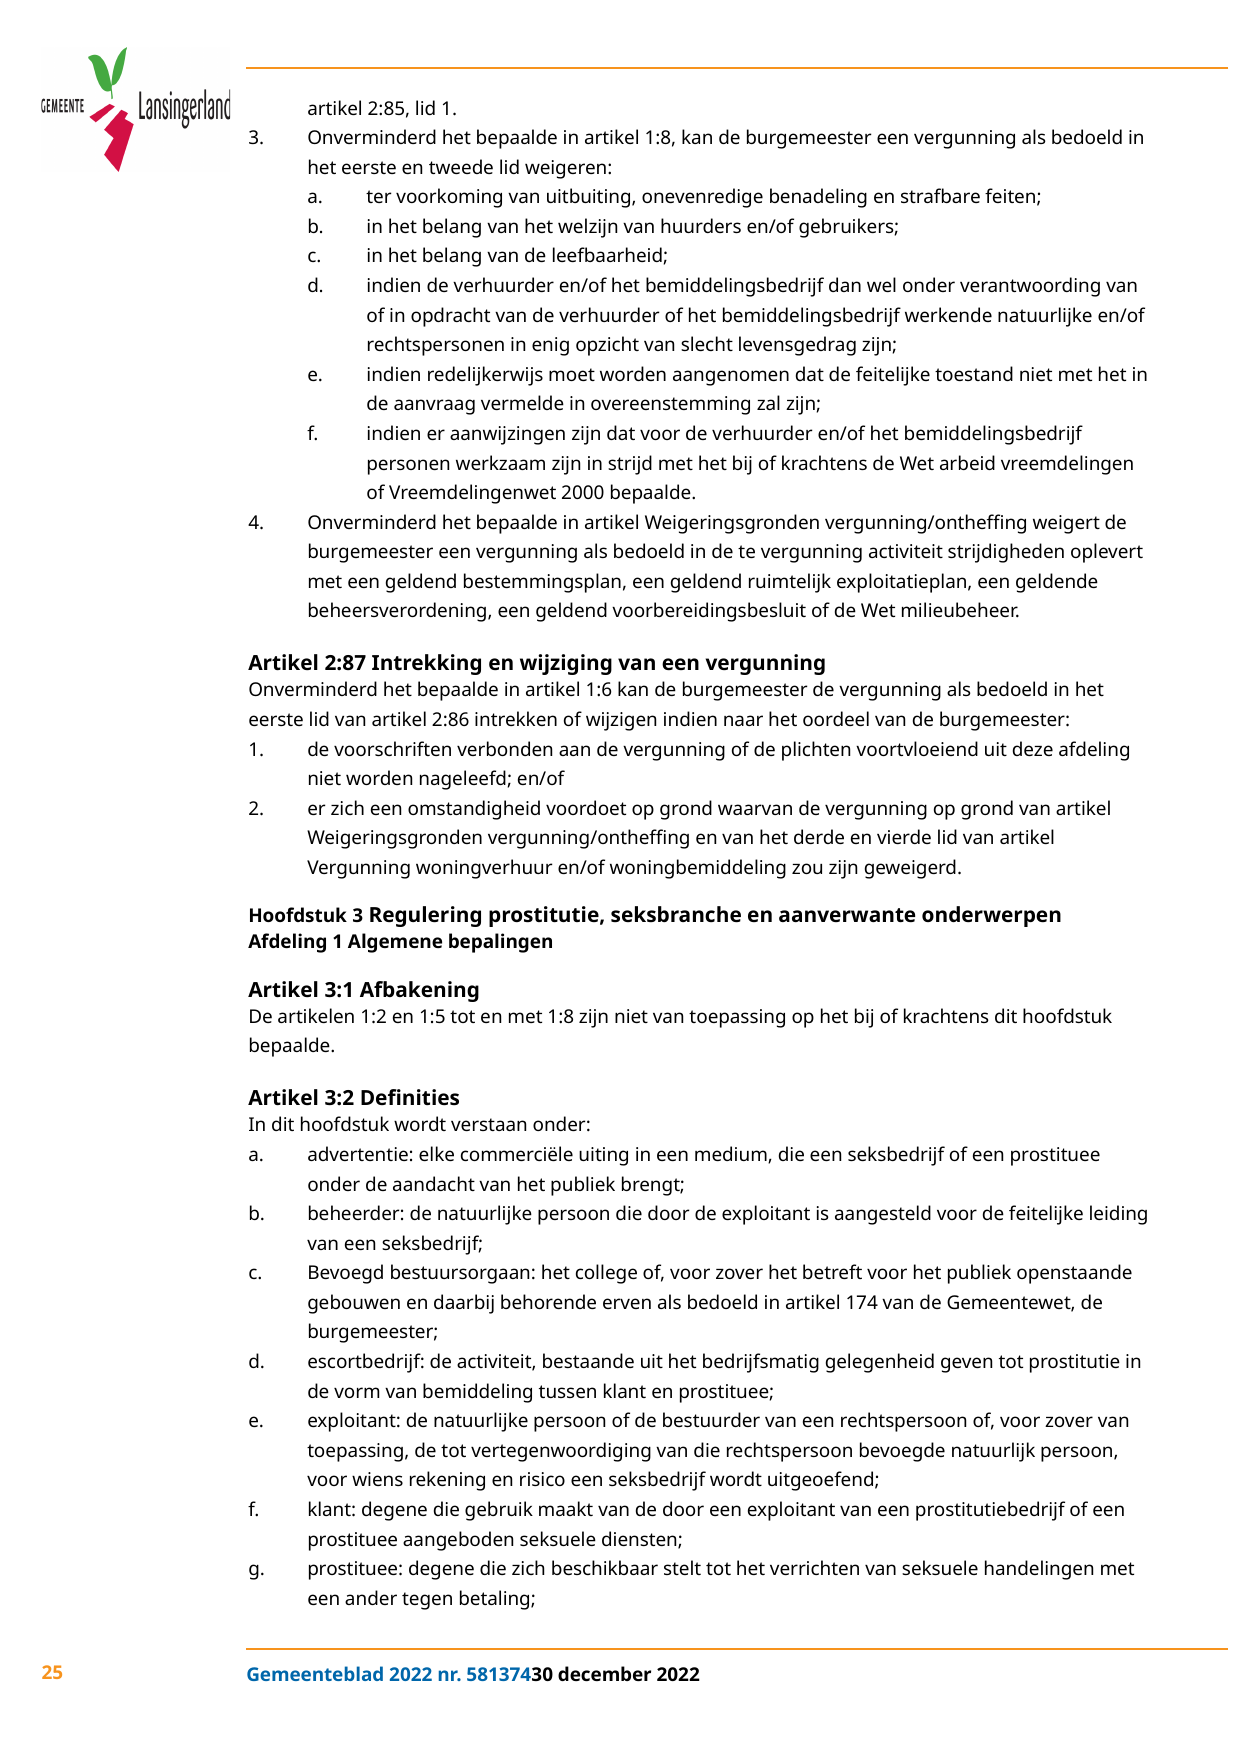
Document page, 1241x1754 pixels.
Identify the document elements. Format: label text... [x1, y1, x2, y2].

list indien er aanwijzingen zijn dat voor de verhuurder en/of het bemiddelingsbedrijf personen werkzaam zijn in strijd met het bij of krachtens de Wet arbeid vreemdelingen of Vreemdelingenwet 2000 bepaalde. [307, 420, 1152, 505]
list advertentie: elke commerciële uiting in een medium, die een seksbedrijf of een prostituee onder de aandacht van het publiek brengt; [248, 1141, 1152, 1196]
list er zich een omstandigheid voordoet op grond waarvan de vergunning op grond van artikel Weigeringsgronden vergunning/ontheffing en van het derde en vierde lid van artikel Vergunning woningverhuur en/of woningbemiddeling zou zijn geweigerd. [248, 795, 1152, 880]
list de voorschriften verbonden aan de vergunning of de plichten voortvloeiend uit deze afdeling niet worden nageleefd; en/of [248, 736, 1152, 791]
list ter voorkoming van uitbuiting, onevenredige benadeling en strafbare feiten; [307, 183, 1152, 209]
list Onverminderd het bepaalde in artikel 1:8, kan de burgemeester een vergunning als bedoeld in het eerste en tweede lid weigeren: [248, 124, 1152, 180]
list escortbedrijf: de activiteit, bestaande uit het bedrijfsmatig gelegenheid geven tot prostitutie in de vorm van bemiddeling tussen klant en prostituee; [248, 1348, 1152, 1403]
list Bevoegd bestuursorgaan: het college of, voor zover het betreft voor het publiek openstaande gebouwen en daarbij behorende erven als bedoeld in artikel 174 van de Gemeentewet, de burgemeester; [248, 1259, 1152, 1344]
list in het belang van het welzijn van huurders en/of gebruikers; [307, 213, 1152, 239]
text Onverminderd het bepaalde in artikel 1:6 kan de burgemeester de vergunning als bedoeld in het eerste lid van artikel 2:86 intrekken of wijzigen indien naar het oordeel van de burgemeester: [248, 677, 1152, 732]
list artikel 2:85, lid 1. [248, 95, 1152, 121]
text Hoofdstuk 3 Regulering prostitutie, seksbranche en aanverwante onderwerpen [248, 900, 1152, 928]
list prostituee: degene die zich beschikbaar stelt tot het verrichten van seksuele handelingen met een ander tegen betaling; [248, 1555, 1152, 1611]
list exploitant: de natuurlijke persoon of de bestuurder van een rechtspersoon of, voor zover van toepassing, de tot vertegenwoordiging van die rechtspersoon bevoegde natuurlijk persoon, voor wiens rekening en risico een seksbedrijf wordt uitgeoefend; [248, 1407, 1152, 1492]
text Afdeling 1 Algemene bepalingen [248, 928, 1152, 954]
list beheerder: de natuurlijke persoon die door de exploitant is aangesteld voor de feitelijke leiding van een seksbedrijf; [248, 1200, 1152, 1256]
list klant: degene die gebruik maakt van de door een exploitant van een prostitutiebedrijf of een prostituee aangeboden seksuele diensten; [248, 1496, 1152, 1551]
text In dit hoofdstuk wordt verstaan onder: [248, 1112, 1152, 1137]
list indien de verhuurder en/of het bemiddelingsbedrijf dan wel onder verantwoording van of in opdracht van de verhuurder of het bemiddelingsbedrijf werkende natuurlijke en/of rechtspersonen in enig opzicht van slecht levensgedrag zijn; [307, 272, 1152, 357]
text Artikel 2:87 Intrekking en wijziging van een vergunning [248, 648, 1152, 677]
picture [41, 47, 231, 172]
text Artikel 3:1 Afbakening [248, 975, 1152, 1003]
list Onverminderd het bepaalde in artikel Weigeringsgronden vergunning/ontheffing weigert de burgemeester een vergunning als bedoeld in de te vergunning activiteit strijdigheden oplevert met een geldend bestemmingsplan, een geldend ruimtelijk exploitatieplan, een geldende beheersverordening, een geldend voorbereidingsbesluit of de Wet milieubeheer. [248, 509, 1152, 623]
text Artikel 3:2 Definities [248, 1083, 1152, 1112]
list in het belang van de leefbaarheid; [307, 243, 1152, 268]
text De artikelen 1:2 en 1:5 tot en met 1:8 zijn niet van toepassing op het bij of krachtens dit hoofdstuk bepaalde. [248, 1003, 1152, 1058]
list indien redelijkerwijs moet worden aangenomen dat de feitelijke toestand niet met het in de aanvraag vermelde in overeenstemming zal zijn; [307, 361, 1152, 416]
